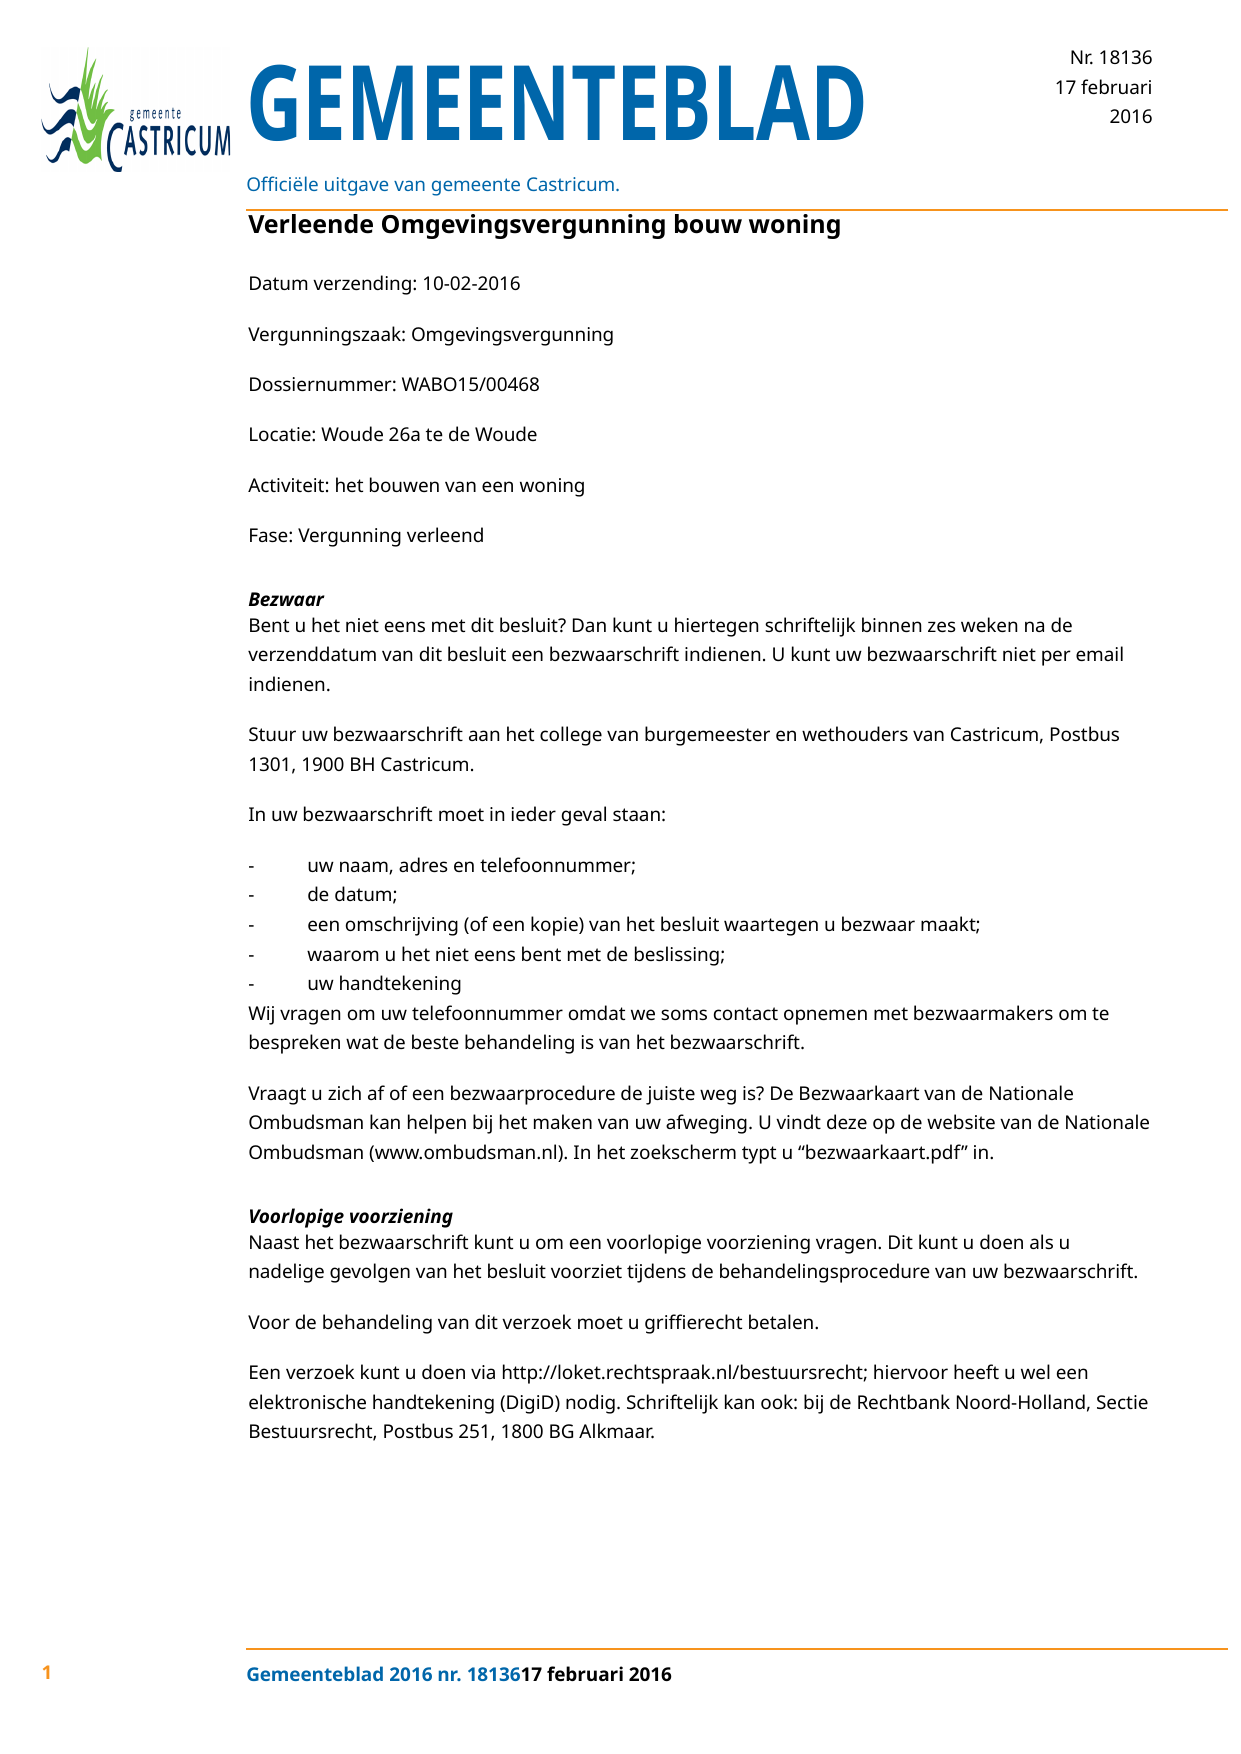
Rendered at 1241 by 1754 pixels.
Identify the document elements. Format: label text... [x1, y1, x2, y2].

text Datum verzending: 10-02-2016 [248, 270, 1152, 296]
list uw naam, adres en telefoonnummer; [248, 852, 1152, 878]
text In uw bezwaarschrift moet in ieder geval staan: [248, 802, 1152, 827]
text Wij vragen om uw telefoonnummer omdat we soms contact opnemen met bezwaarmakers om te bespreken wat de beste behandeling is van het bezwaarschrift. [248, 1000, 1152, 1055]
text Verleende Omgevingsvergunning bouw woning [248, 211, 1152, 241]
list de datum; [248, 882, 1152, 907]
text Fase: Vergunning verleend [248, 522, 1152, 548]
text Voorlopige voorziening [248, 1203, 1152, 1229]
text Bent u het niet eens met dit besluit? Dan kunt u hiertegen schriftelijk binnen zes weken na de verzenddatum van dit besluit een bezwaarschrift indienen. U kunt uw bezwaarschrift niet per email indienen. [248, 612, 1152, 697]
list waarom u het niet eens bent met de beslissing; [248, 941, 1152, 967]
text Locatie: Woude 26a te de Woude [248, 422, 1152, 447]
text Activiteit: het bouwen van een woning [248, 472, 1152, 498]
text Bezwaar [248, 586, 1152, 612]
text Naast het bezwaarschrift kunt u om een voorlopige voorziening vragen. Dit kunt u doen als u nadelige gevolgen van het besluit voorziet tijdens de behandelingsprocedure van uw bezwaarschrift. [248, 1229, 1152, 1284]
text Vergunningszaak: Omgevingsvergunning [248, 321, 1152, 346]
list een omschrijving (of een kopie) van het besluit waartegen u bezwaar maakt; [248, 911, 1152, 937]
text Stuur uw bezwaarschrift aan het college van burgemeester en wethouders van Castricum, Postbus 1301, 1900 BH Castricum. [248, 722, 1152, 777]
text Een verzoek kunt u doen via http://loket.rechtspraak.nl/bestuursrecht; hiervoor heeft u wel een elektronische handtekening (DigiD) nodig. Schriftelijk kan ook: bij de Rechtbank Noord-Holland, Sectie Bestuursrecht, Postbus 251, 1800 BG Alkmaar. [248, 1359, 1152, 1444]
text Dossiernummer: WABO15/00468 [248, 371, 1152, 397]
picture [41, 47, 231, 172]
text Vraagt u zich af of een bezwaarprocedure de juiste weg is? De Bezwaarkaart van de Nationale Ombudsman kan helpen bij het maken van uw afweging. U vindt deze op de website van de Nationale Ombudsman (www.ombudsman.nl). In het zoekscherm typt u “bezwaarkaart.pdf” in. [248, 1080, 1152, 1165]
list uw handtekening [248, 970, 1152, 996]
text Voor de behandeling van dit verzoek moet u griffierecht betalen. [248, 1309, 1152, 1334]
